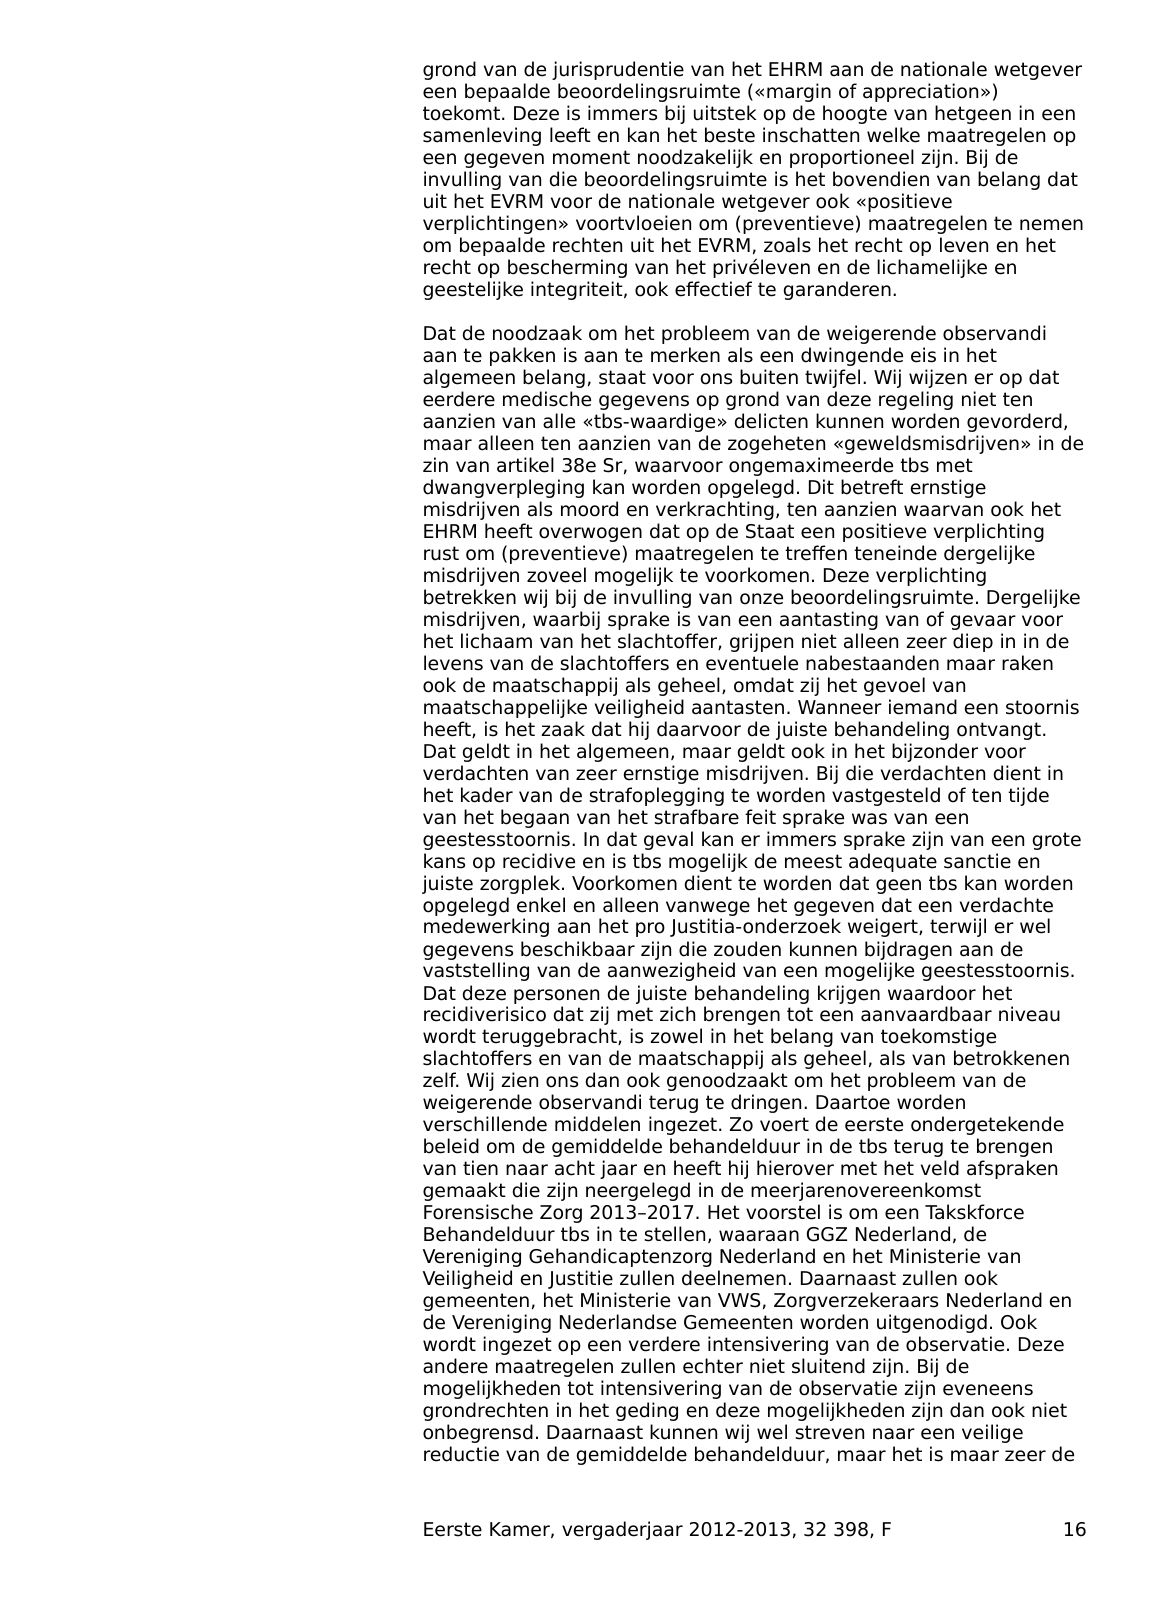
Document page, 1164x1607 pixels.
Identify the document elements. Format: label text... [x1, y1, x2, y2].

text grond van de jurisprudentie van het EHRM aan de nationale wetgever een bepaalde beoordelingsruimte («margin of appreciation») toekomt. Deze is immers bij uitstek op de hoogte van hetgeen in een samenleving leeft en kan het beste inschatten welke maatregelen op een gegeven moment noodzakelijk en proportioneel zijn. Bij de invulling van die beoordelingsruimte is het bovendien van belang dat uit het EVRM voor de nationale wetgever ook «positieve verplichtingen» voortvloeien om (preventieve) maatregelen te nemen om bepaalde rechten uit het EVRM, zoals het recht op leven en het recht op bescherming van het privéleven en de lichamelijke en geestelijke integriteit, ook effectief te garanderen. [422, 59, 1087, 301]
text Dat de noodzaak om het probleem van de weigerende observandi aan te pakken is aan te merken als een dwingende eis in het algemeen belang, staat voor ons buiten twijfel. Wij wijzen er op dat eerdere medische gegevens op grond van deze regeling niet ten aanzien van alle «tbs-waardige» delicten kunnen worden gevorderd, maar alleen ten aanzien van de zogeheten «geweldsmisdrijven» in de zin van artikel 38e Sr, waarvoor ongemaximeerde tbs met dwangverpleging kan worden opgelegd. Dit betreft ernstige misdrijven als moord en verkrachting, ten aanzien waarvan ook het EHRM heeft overwogen dat op de Staat een positieve verplichting rust om (preventieve) maatregelen te treffen teneinde dergelijke misdrijven zoveel mogelijk te voorkomen. Deze verplichting betrekken wij bij de invulling van onze beoordelingsruimte. Dergelijke misdrijven, waarbij sprake is van een aantasting van of gevaar voor het lichaam van het slachtoffer, grijpen niet alleen zeer diep in in de levens van de slachtoffers en eventuele nabestaanden maar raken ook de maatschappij als geheel, omdat zij het gevoel van maatschappelijke veiligheid aantasten. Wanneer iemand een stoornis heeft, is het zaak dat hij daarvoor de juiste behandeling ontvangt. Dat geldt in het algemeen, maar geldt ook in het bijzonder voor verdachten van zeer ernstige misdrijven. Bij die verdachten dient in het kader van de strafoplegging te worden vastgesteld of ten tijde van het begaan van het strafbare feit sprake was van een geestesstoornis. In dat geval kan er immers sprake zijn van een grote kans op recidive en is tbs mogelijk de meest adequate sanctie en juiste zorgplek. Voorkomen dient te worden dat geen tbs kan worden opgelegd enkel en alleen vanwege het gegeven dat een verdachte medewerking aan het pro Justitia-onderzoek weigert, terwijl er wel gegevens beschikbaar zijn die zouden kunnen bijdragen aan de vaststelling van de aanwezigheid van een mogelijke geestesstoornis. Dat deze personen de juiste behandeling krijgen waardoor het recidiverisico dat zij met zich brengen tot een aanvaardbaar niveau wordt teruggebracht, is zowel in het belang van toekomstige slachtoffers en van de maatschappij als geheel, als van betrokkenen zelf. Wij zien ons dan ook genoodzaakt om het probleem van de weigerende observandi terug te dringen. Daartoe worden verschillende middelen ingezet. Zo voert de eerste ondergetekende beleid om de gemiddelde behandelduur in de tbs terug te brengen van tien naar acht jaar en heeft hij hierover met het veld afspraken gemaakt die zijn neergelegd in de meerjarenovereenkomst Forensische Zorg 2013–2017. Het voorstel is om een Takskforce Behandelduur tbs in te stellen, waaraan GGZ Nederland, de Vereniging Gehandicaptenzorg Nederland en het Ministerie van Veiligheid en Justitie zullen deelnemen. Daarnaast zullen ook gemeenten, het Ministerie van VWS, Zorgverzekeraars Nederland en de Vereniging Nederlandse Gemeenten worden uitgenodigd. Ook wordt ingezet op een verdere intensivering van de observatie. Deze andere maatregelen zullen echter niet sluitend zijn. Bij de mogelijkheden tot intensivering van de observatie zijn eveneens grondrechten in het geding en deze mogelijkheden zijn dan ook niet onbegrensd. Daarnaast kunnen wij wel streven naar een veilige reductie van de gemiddelde behandelduur, maar het is maar zeer de [422, 323, 1087, 1466]
